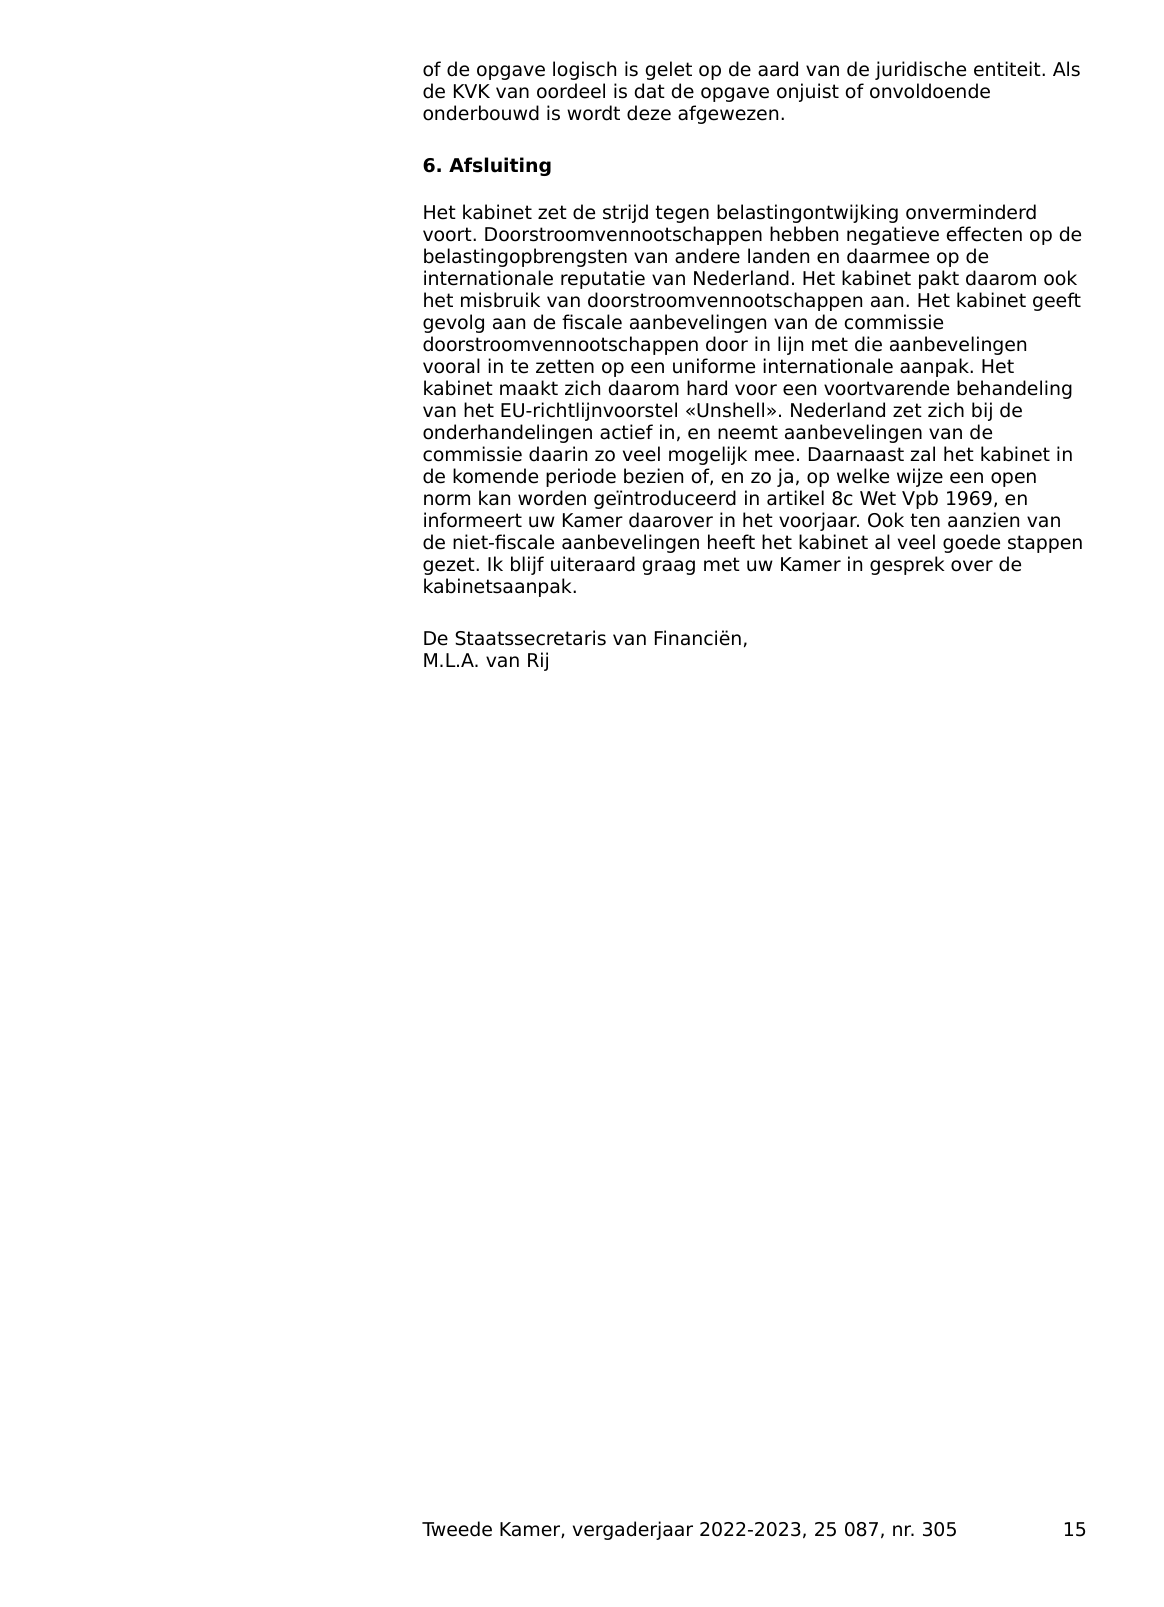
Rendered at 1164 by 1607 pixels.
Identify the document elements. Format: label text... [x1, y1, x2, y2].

text of de opgave logisch is gelet op de aard van de juridische entiteit. Als de KVK van oordeel is dat de opgave onjuist of onvoldoende onderbouwd is wordt deze afgewezen. [422, 59, 1087, 125]
text Het kabinet zet de strijd tegen belastingontwijking onverminderd voort. Doorstroomvennootschappen hebben negatieve effecten op de belastingopbrengsten van andere landen en daarmee op de internationale reputatie van Nederland. Het kabinet pakt daarom ook het misbruik van doorstroomvennootschappen aan. Het kabinet geeft gevolg aan de fiscale aanbevelingen van de commissie doorstroomvennootschappen door in lijn met die aanbevelingen vooral in te zetten op een uniforme internationale aanpak. Het kabinet maakt zich daarom hard voor een voortvarende behandeling van het EU-richtlijnvoorstel «Unshell». Nederland zet zich bij de onderhandelingen actief in, en neemt aanbevelingen van de commissie daarin zo veel mogelijk mee. Daarnaast zal het kabinet in de komende periode bezien of, en zo ja, op welke wijze een open norm kan worden geïntroduceerd in artikel 8c Wet Vpb 1969, en informeert uw Kamer daarover in het voorjaar. Ook ten aanzien van de niet-fiscale aanbevelingen heeft het kabinet al veel goede stappen gezet. Ik blijf uiteraard graag met uw Kamer in gesprek over de kabinetsaanpak. [422, 202, 1087, 598]
subtitle 6. Afsluiting [422, 155, 1087, 177]
text De Staatssecretaris van Financiën, M.L.A. van Rij [422, 628, 1087, 672]
